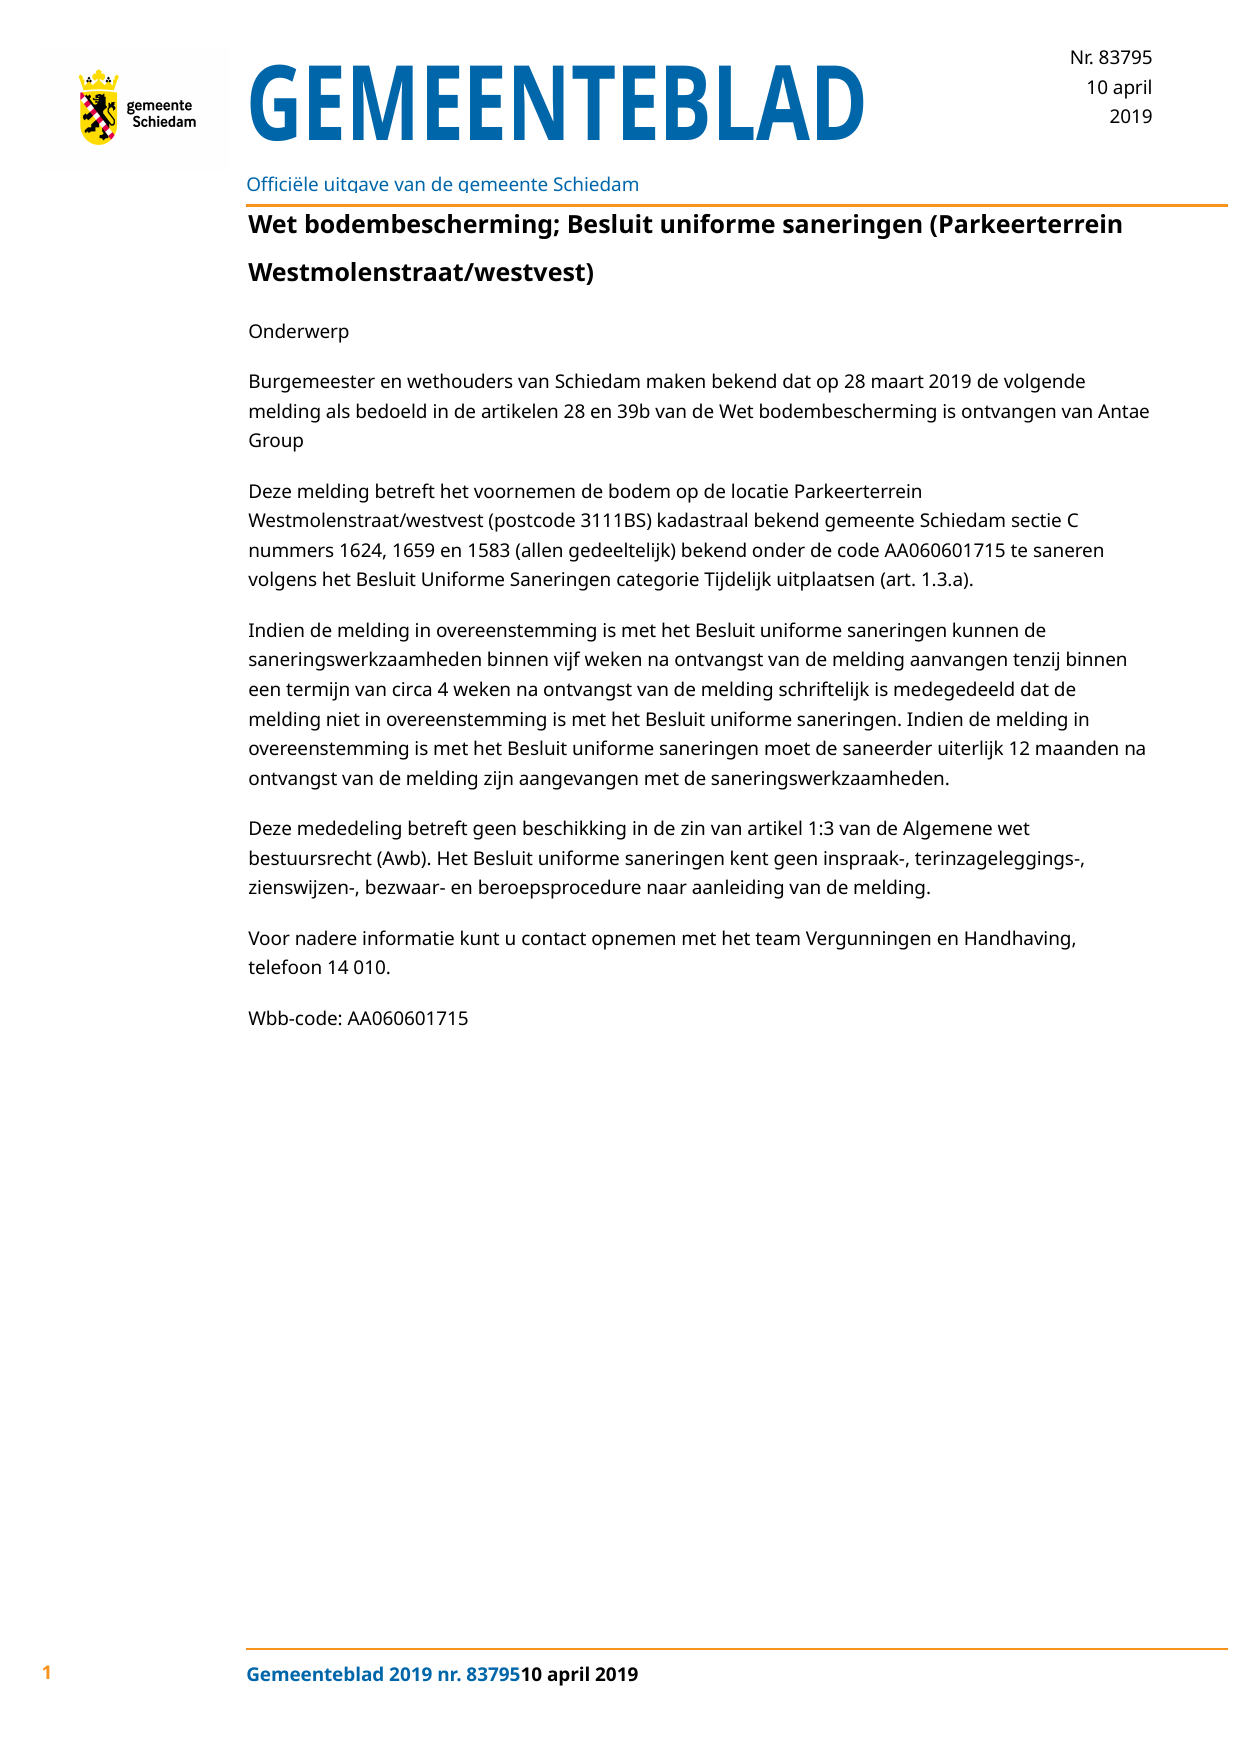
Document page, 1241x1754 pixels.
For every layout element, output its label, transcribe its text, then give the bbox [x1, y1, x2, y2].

text Deze mededeling betreft geen beschikking in de zin van artikel 1:3 van de Algemene wet bestuursrecht (Awb). Het Besluit uniforme saneringen kent geen inspraak-, terinzageleggings-, zienswijzen-, bezwaar- en beroepsprocedure naar aanleiding van de melding. [248, 815, 1152, 900]
text Burgemeester en wethouders van Schiedam maken bekend dat op 28 maart 2019 de volgende melding als bedoeld in de artikelen 28 en 39b van de Wet bodembescherming is ontvangen van Antae Group [248, 368, 1152, 453]
text Indien de melding in overeenstemming is met het Besluit uniforme saneringen kunnen de saneringswerkzaamheden binnen vijf weken na ontvangst van de melding aanvangen tenzij binnen een termijn van circa 4 weken na ontvangst van de melding schriftelijk is medegedeeld dat de melding niet in overeenstemming is met het Besluit uniforme saneringen. Indien de melding in overeenstemming is met het Besluit uniforme saneringen moet de saneerder uiterlijk 12 maanden na ontvangst van de melding zijn aangevangen met de saneringswerkzaamheden. [248, 617, 1152, 791]
text Wbb-code: AA060601715 [248, 1005, 1152, 1031]
text Onderwerp [248, 318, 1152, 344]
picture [41, 47, 231, 172]
text Voor nadere informatie kunt u contact opnemen met het team Vergunningen en Handhaving, telefoon 14 010. [248, 925, 1152, 980]
text Wet bodembescherming; Besluit uniforme saneringen (Parkeerterrein Westmolenstraat/westvest) [248, 207, 1152, 288]
text Deze melding betreft het voornemen de bodem op de locatie Parkeerterrein Westmolenstraat/westvest (postcode 3111BS) kadastraal bekend gemeente Schiedam sectie C nummers 1624, 1659 en 1583 (allen gedeeltelijk) bekend onder de code AA060601715 te saneren volgens het Besluit Uniforme Saneringen categorie Tijdelijk uitplaatsen (art. 1.3.a). [248, 478, 1152, 592]
